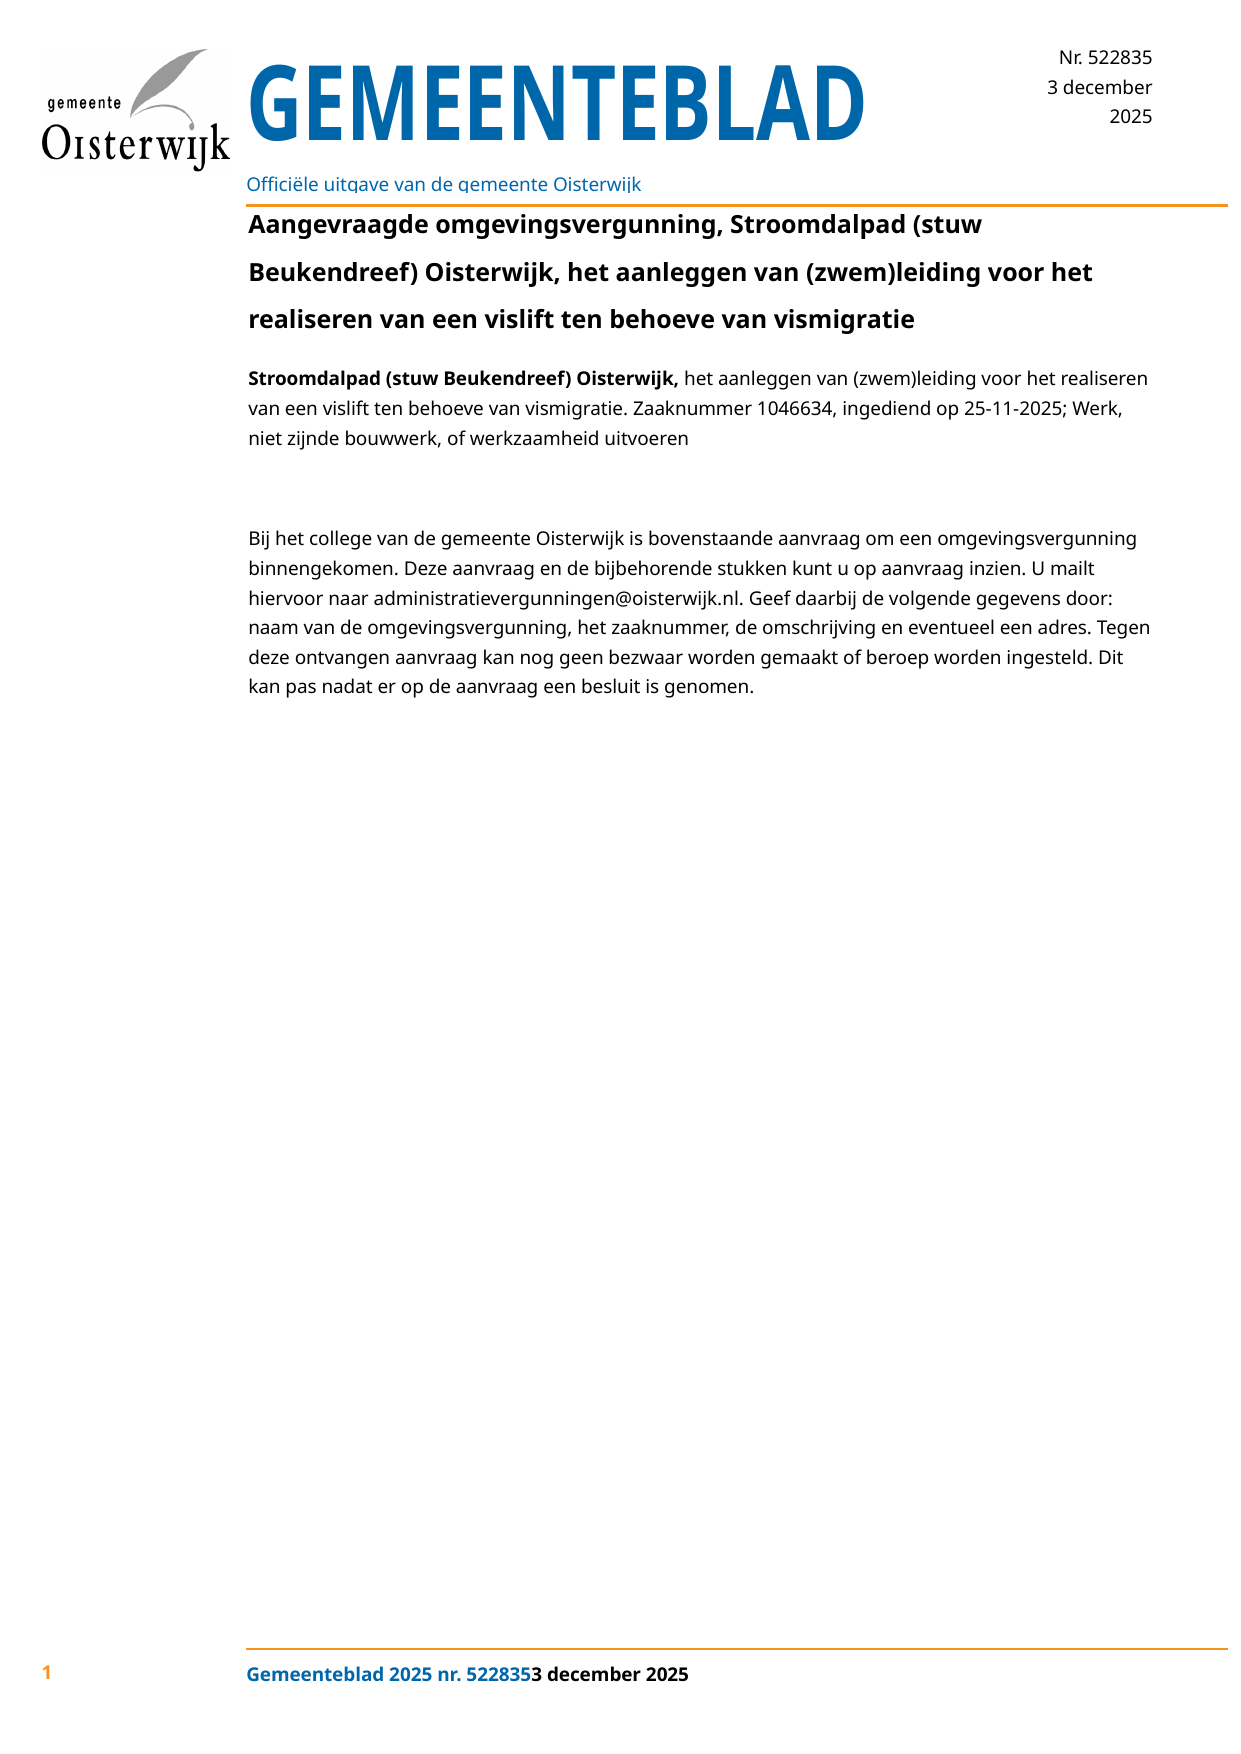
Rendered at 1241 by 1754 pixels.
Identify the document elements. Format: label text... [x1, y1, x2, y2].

text Stroomdalpad (stuw Beukendreef) Oisterwijk, het aanleggen van (zwem)leiding voor het realiseren van een vislift ten behoeve van vismigratie. Zaaknummer 1046634, ingediend op 25-11-2025; Werk, niet zijnde bouwwerk, of werkzaamheid uitvoeren [248, 366, 1152, 450]
text Bij het college van de gemeente Oisterwijk is bovenstaande aanvraag om een omgevingsvergunning binnengekomen. Deze aanvraag en de bijbehorende stukken kunt u op aanvraag inzien. U mailt hiervoor naar administratievergunningen@oisterwijk.nl. Geef daarbij de volgende gegevens door: naam van de omgevingsvergunning, het zaaknummer, de omschrijving en eventueel een adres. Tegen deze ontvangen aanvraag kan nog geen bezwaar worden gemaakt of beroep worden ingesteld. Dit kan pas nadat er op de aanvraag een besluit is genomen. [248, 526, 1152, 699]
text Aangevraagde omgevingsvergunning, Stroomdalpad (stuw Beukendreef) Oisterwijk, het aanleggen van (zwem)leiding voor het realiseren van een vislift ten behoeve van vismigratie [248, 207, 1152, 336]
picture [41, 47, 231, 172]
